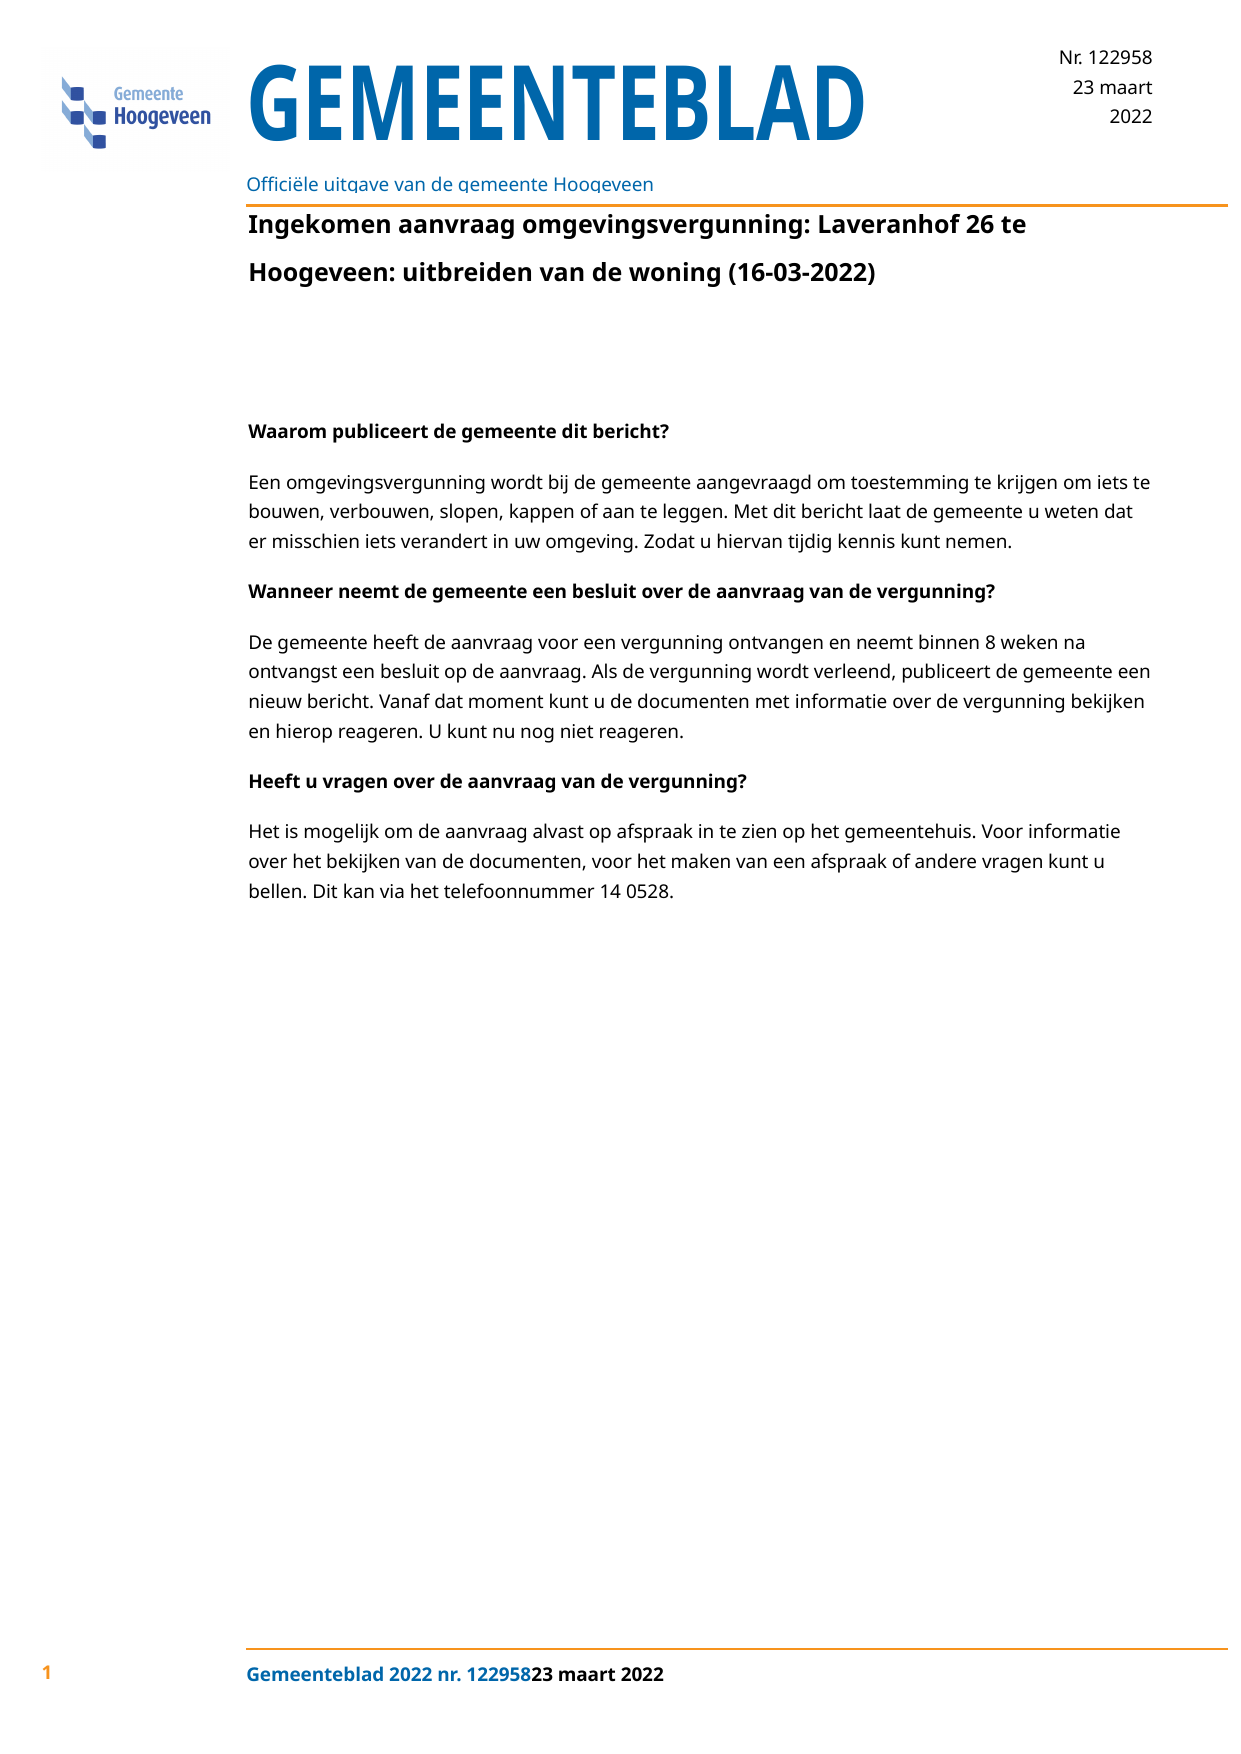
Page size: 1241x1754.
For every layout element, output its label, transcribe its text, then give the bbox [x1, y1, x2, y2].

text Ingekomen aanvraag omgevingsvergunning: Laveranhof 26 te Hoogeveen: uitbreiden van de woning (16-03-2022) [248, 207, 1152, 288]
text Wanneer neemt de gemeente een besluit over de aanvraag van de vergunning? [248, 579, 1152, 604]
text Heeft u vragen over de aanvraag van de vergunning? [248, 768, 1152, 794]
text Een omgevingsvergunning wordt bij de gemeente aangevraagd om toestemming te krijgen om iets te bouwen, verbouwen, slopen, kappen of aan te leggen. Met dit bericht laat de gemeente u weten dat er misschien iets verandert in uw omgeving. Zodat u hiervan tijdig kennis kunt nemen. [248, 469, 1152, 554]
picture [41, 47, 231, 172]
text Het is mogelijk om de aanvraag alvast op afspraak in te zien op het gemeentehuis. Voor informatie over het bekijken van de documenten, voor het maken van een afspraak of andere vragen kunt u bellen. Dit kan via het telefoonnummer 14 0528. [248, 819, 1152, 904]
text De gemeente heeft de aanvraag voor een vergunning ontvangen en neemt binnen 8 weken na ontvangst een besluit op de aanvraag. Als de vergunning wordt verleend, publiceert de gemeente een nieuw bericht. Vanaf dat moment kunt u de documenten met informatie over de vergunning bekijken en hierop reageren. U kunt nu nog niet reageren. [248, 629, 1152, 744]
text Waarom publiceert de gemeente dit bericht? [248, 419, 1152, 444]
